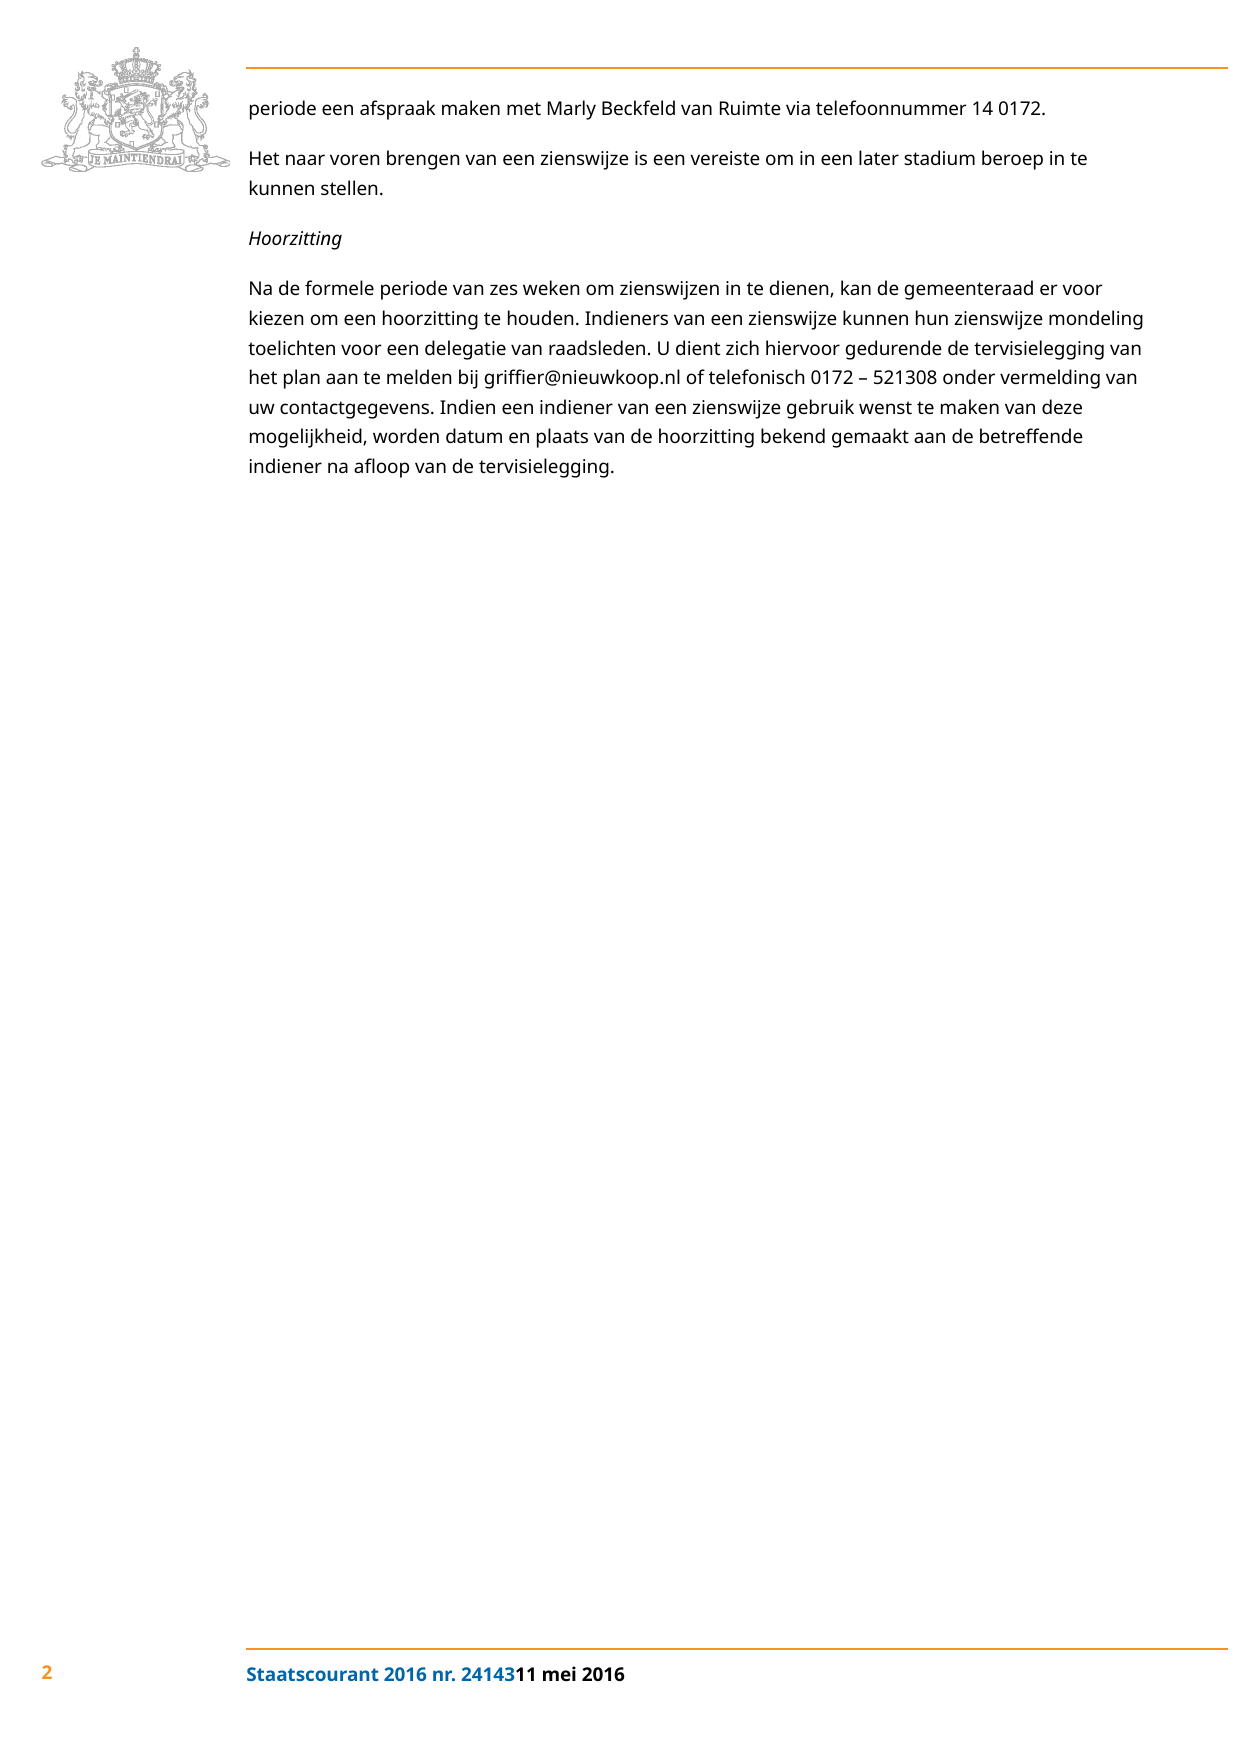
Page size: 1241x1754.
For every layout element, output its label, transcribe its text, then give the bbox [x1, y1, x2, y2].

picture [41, 47, 231, 172]
text Het naar voren brengen van een zienswijze is een vereiste om in een later stadium beroep in te kunnen stellen. [248, 145, 1152, 201]
text Na de formele periode van zes weken om zienswijzen in te dienen, kan de gemeenteraad er voor kiezen om een hoorzitting te houden. Indieners van een zienswijze kunnen hun zienswijze mondeling toelichten voor een delegatie van raadsleden. U dient zich hiervoor gedurende de tervisielegging van het plan aan te melden bij griffier@nieuwkoop.nl of telefonisch 0172 – 521308 onder vermelding van uw contactgegevens. Indien een indiener van een zienswijze gebruik wenst te maken van deze mogelijkheid, worden datum en plaats van de hoorzitting bekend gemaakt aan de betreffende indiener na afloop van de tervisielegging. [248, 276, 1152, 479]
text Hoorzitting [248, 225, 1152, 251]
text periode een afspraak maken met Marly Beckfeld van Ruimte via telefoonnummer 14 0172. [248, 95, 1152, 121]
